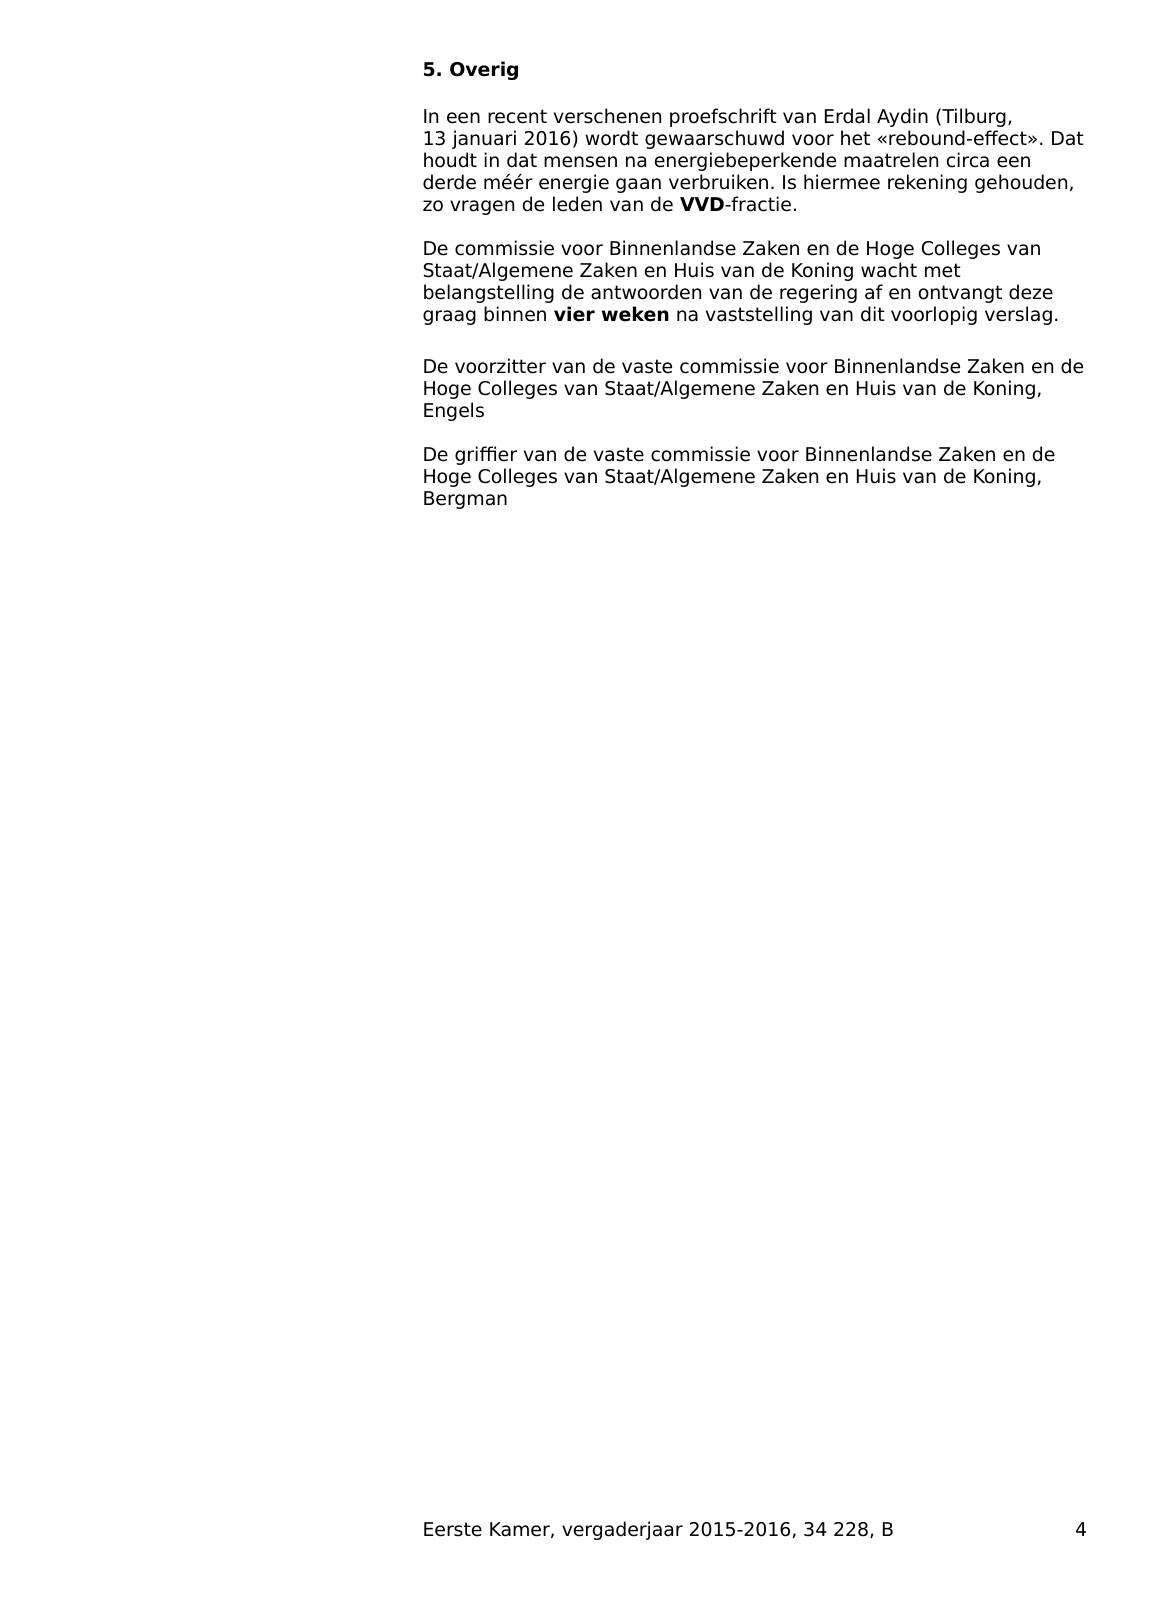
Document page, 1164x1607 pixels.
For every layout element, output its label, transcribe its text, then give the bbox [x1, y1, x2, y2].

text De griffier van de vaste commissie voor Binnenlandse Zaken en de Hoge Colleges van Staat/Algemene Zaken en Huis van de Koning, Bergman [422, 444, 1087, 510]
subtitle 5. Overig [422, 59, 1087, 81]
text De commissie voor Binnenlandse Zaken en de Hoge Colleges van Staat/Algemene Zaken en Huis van de Koning wacht met belangstelling de antwoorden van de regering af en ontvangt deze graag binnen vier weken na vaststelling van dit voorlopig verslag. [422, 238, 1087, 326]
text De voorzitter van de vaste commissie voor Binnenlandse Zaken en de Hoge Colleges van Staat/Algemene Zaken en Huis van de Koning, Engels [422, 356, 1087, 422]
text In een recent verschenen proefschrift van Erdal Aydin (Tilburg, 13 januari 2016) wordt gewaarschuwd voor het «rebound-effect». Dat houdt in dat mensen na energiebeperkende maatrelen circa een derde méér energie gaan verbruiken. Is hiermee rekening gehouden, zo vragen de leden van de VVD-fractie. [422, 106, 1087, 216]
